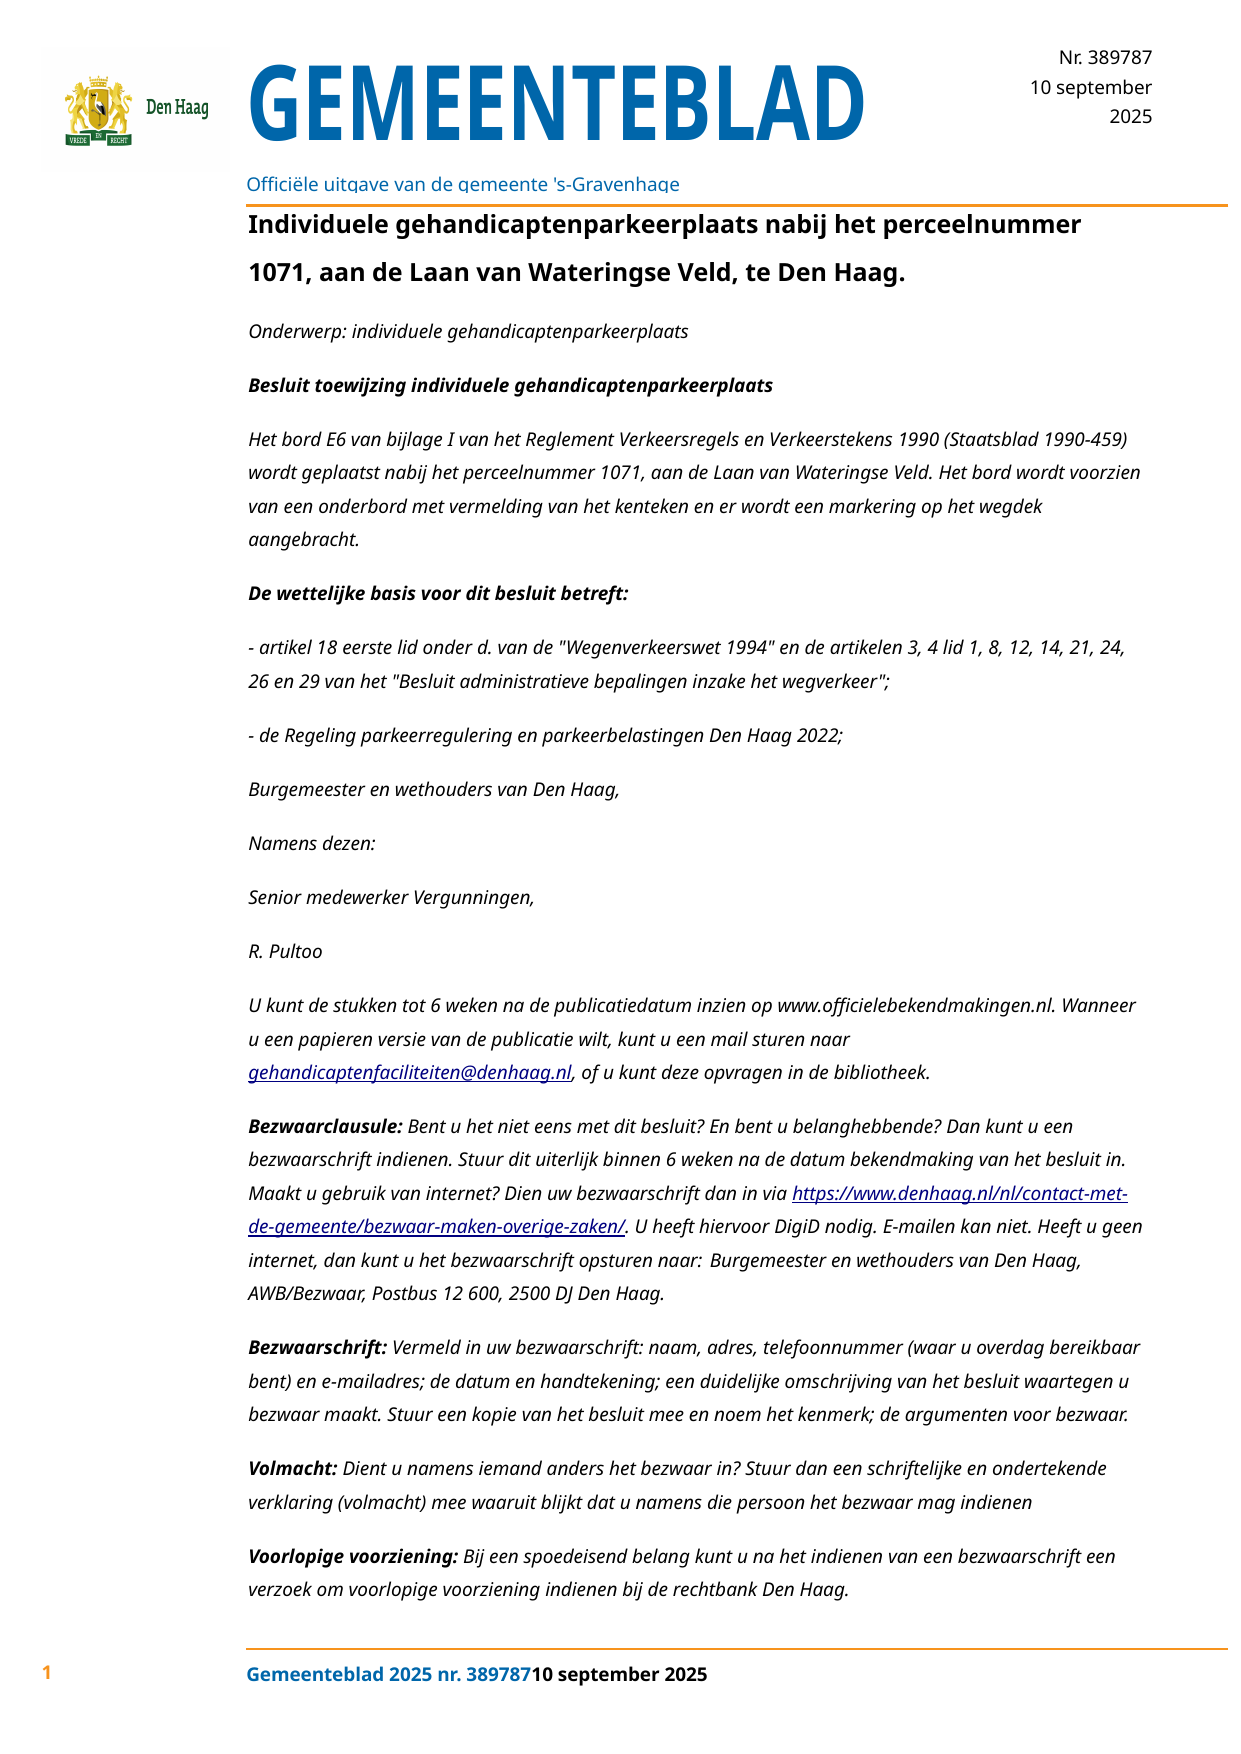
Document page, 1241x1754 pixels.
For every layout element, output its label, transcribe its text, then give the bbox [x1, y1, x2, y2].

text Het bord E6 van bijlage I van het Reglement Verkeersregels en Verkeerstekens 1990 (Staatsblad 1990-459) wordt geplaatst nabij het perceelnummer 1071, aan de Laan van Wateringse Veld. Het bord wordt voorzien van een onderbord met vermelding van het kenteken en er wordt een markering op het wegdek aangebracht. [248, 426, 1152, 552]
text Senior medewerker Vergunningen, [248, 884, 1152, 910]
text Bezwaarschrift: Vermeld in uw bezwaarschrift: naam, adres, telefoonnummer (waar u overdag bereikbaar bent) en e-mailadres; de datum en handtekening; een duidelijke omschrijving van het besluit waartegen u bezwaar maakt. Stuur een kopie van het besluit mee en noem het kenmerk; de argumenten voor bezwaar. [248, 1334, 1152, 1427]
text - artikel 18 eerste lid onder d. van de "Wegenverkeerswet 1994" en de artikelen 3, 4 lid 1, 8, 12, 14, 21, 24, 26 en 29 van het "Besluit administratieve bepalingen inzake het wegverkeer"; [248, 634, 1152, 694]
text U kunt de stukken tot 6 weken na de publicatiedatum inzien op www.officielebekendmakingen.nl. Wanneer u een papieren versie van de publicatie wilt, kunt u een mail sturen naar gehandicaptenfaciliteiten@denhaag.nl, of u kunt deze opvragen in de bibliotheek. [248, 992, 1152, 1085]
text De wettelijke basis voor dit besluit betreft: [248, 580, 1152, 606]
text Bezwaarclausule: Bent u het niet eens met dit besluit? En bent u belanghebbende? Dan kunt u een bezwaarschrift indienen. Stuur dit uiterlijk binnen 6 weken na de datum bekendmaking van het besluit in. Maakt u gebruik van internet? Dien uw bezwaarschrift dan in via https://www.denhaag.nl/nl/contact-met-de-gemeente/bezwaar-maken-overige-zaken/. U heeft hiervoor DigiD nodig. E-mailen kan niet. Heeft u geen internet, dan kunt u het bezwaarschrift opsturen naar: Burgemeester en wethouders van Den Haag, AWB/Bezwaar, Postbus 12 600, 2500 DJ Den Haag. [248, 1113, 1152, 1306]
text R. Pultoo [248, 938, 1152, 964]
text Individuele gehandicaptenparkeerplaats nabij het perceelnummer 1071, aan de Laan van Wateringse Veld, te Den Haag. [248, 207, 1152, 288]
text Besluit toewijzing individuele gehandicaptenparkeerplaats [248, 372, 1152, 398]
text - de Regeling parkeerregulering en parkeerbelastingen Den Haag 2022; [248, 722, 1152, 748]
picture [41, 47, 231, 172]
text Onderwerp: individuele gehandicaptenparkeerplaats [248, 318, 1152, 344]
text Voorlopige voorziening: Bij een spoedeisend belang kunt u na het indienen van een bezwaarschrift een verzoek om voorlopige voorziening indienen bij de rechtbank Den Haag. [248, 1543, 1152, 1602]
text Burgemeester en wethouders van Den Haag, [248, 776, 1152, 802]
text Volmacht: Dient u namens iemand anders het bezwaar in? Stuur dan een schriftelijke en ondertekende verklaring (volmacht) mee waaruit blijkt dat u namens die persoon het bezwaar mag indienen [248, 1455, 1152, 1514]
text Namens dezen: [248, 830, 1152, 856]
